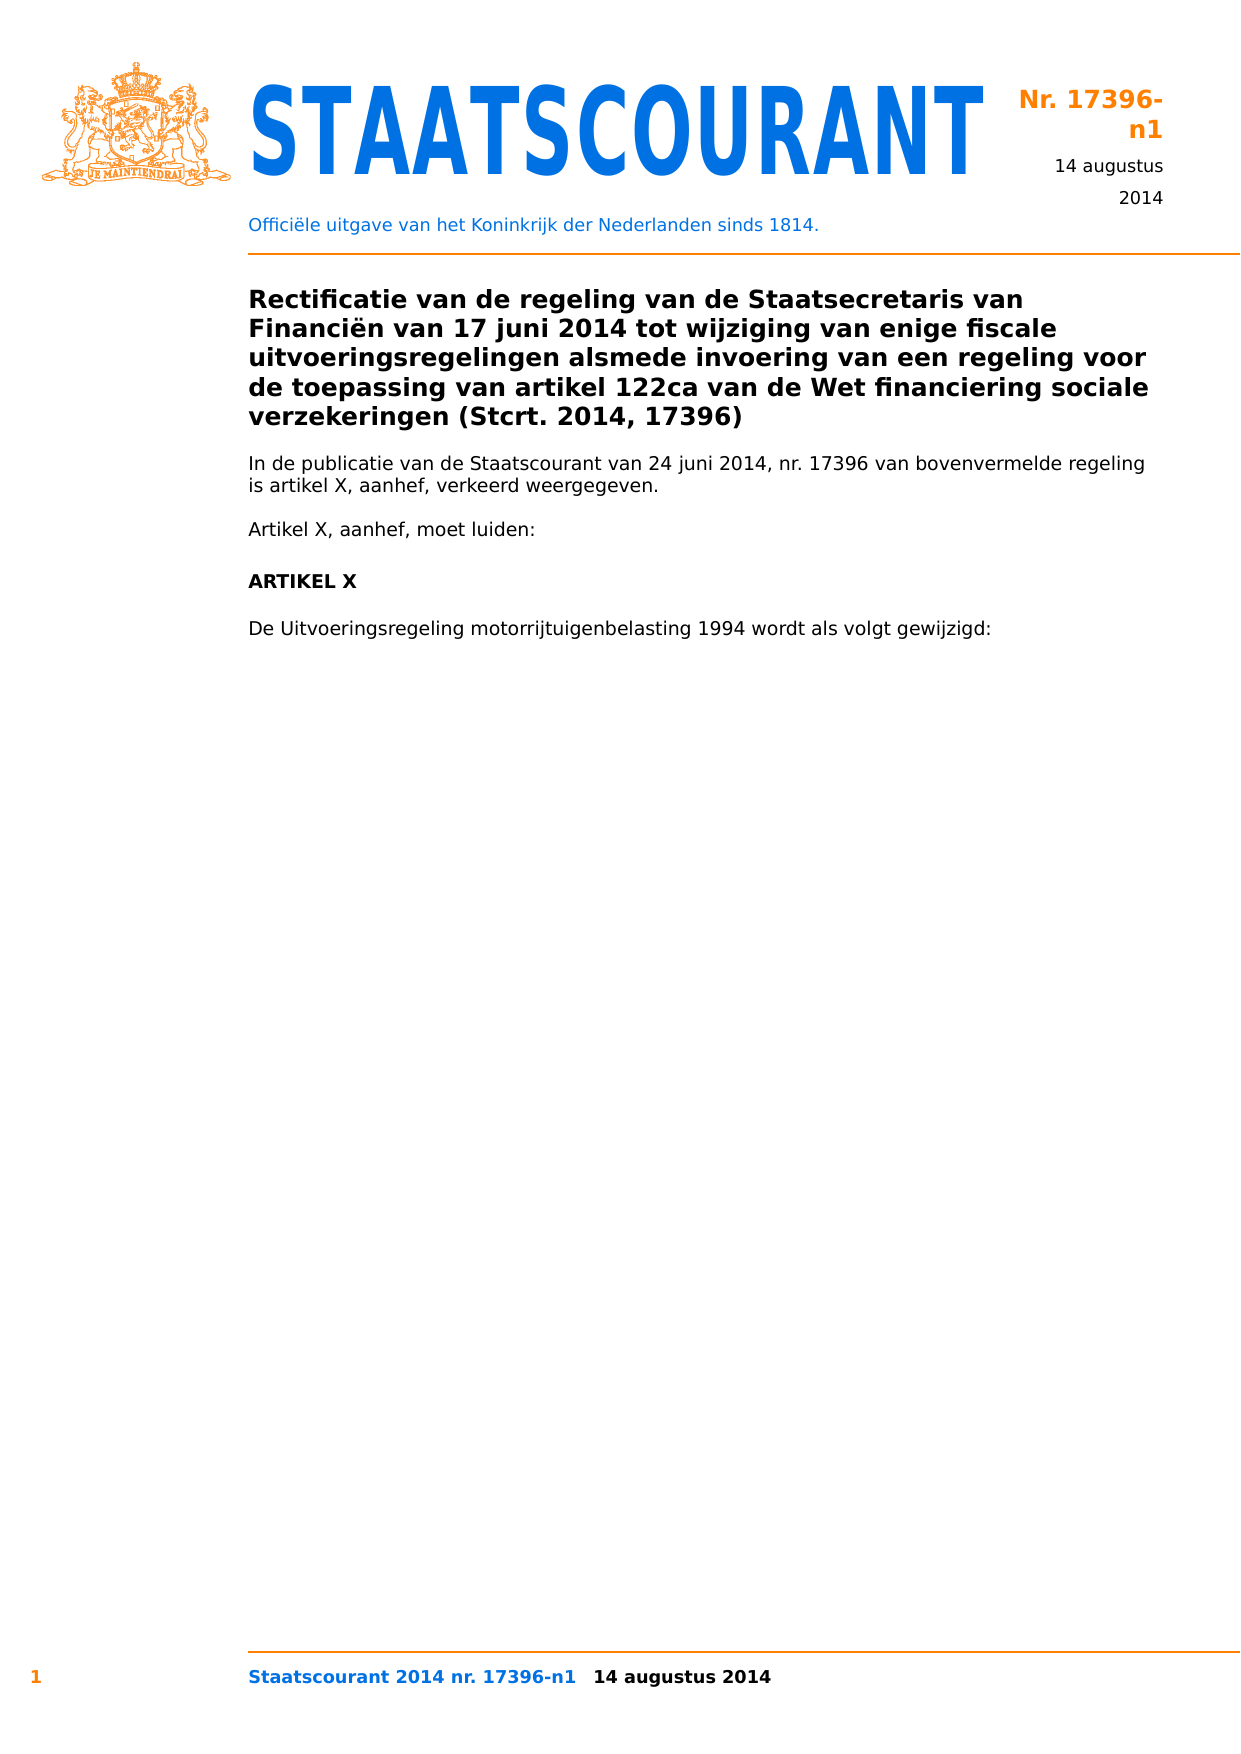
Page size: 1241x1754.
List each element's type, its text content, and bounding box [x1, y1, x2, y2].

subtitle ARTIKEL X [248, 571, 1163, 593]
text De Uitvoeringsregeling motorrijtuigenbelasting 1994 wordt als volgt gewijzigd: [248, 618, 1163, 640]
table_cell 14 augustus [998, 150, 1240, 182]
table_header Nr. 17396-n1 [998, 62, 1240, 150]
table_header STAATSCOURANT [248, 62, 998, 215]
table_cell Officiële uitgave van het Koninkrijk der Nederlanden sinds 1814. [248, 215, 1240, 253]
text Artikel X, aanhef, moet luiden: [248, 519, 1163, 541]
text In de publicatie van de Staatscourant van 24 juni 2014, nr. 17396 van bovenvermelde regeling is artikel X, aanhef, verkeerd weergegeven. [248, 453, 1163, 497]
picture [41, 62, 231, 186]
subtitle Rectificatie van de regeling van de Staatsecretaris van Financiën van 17 juni 2014 tot wijziging van enige fiscale uitvoeringsregelingen alsmede invoering van een regeling voor de toepassing van artikel 122ca van de Wet financiering sociale verzekeringen (Stcrt. 2014, 17396) [248, 285, 1163, 431]
table_header [25, 62, 248, 253]
table_cell 2014 [998, 183, 1240, 215]
